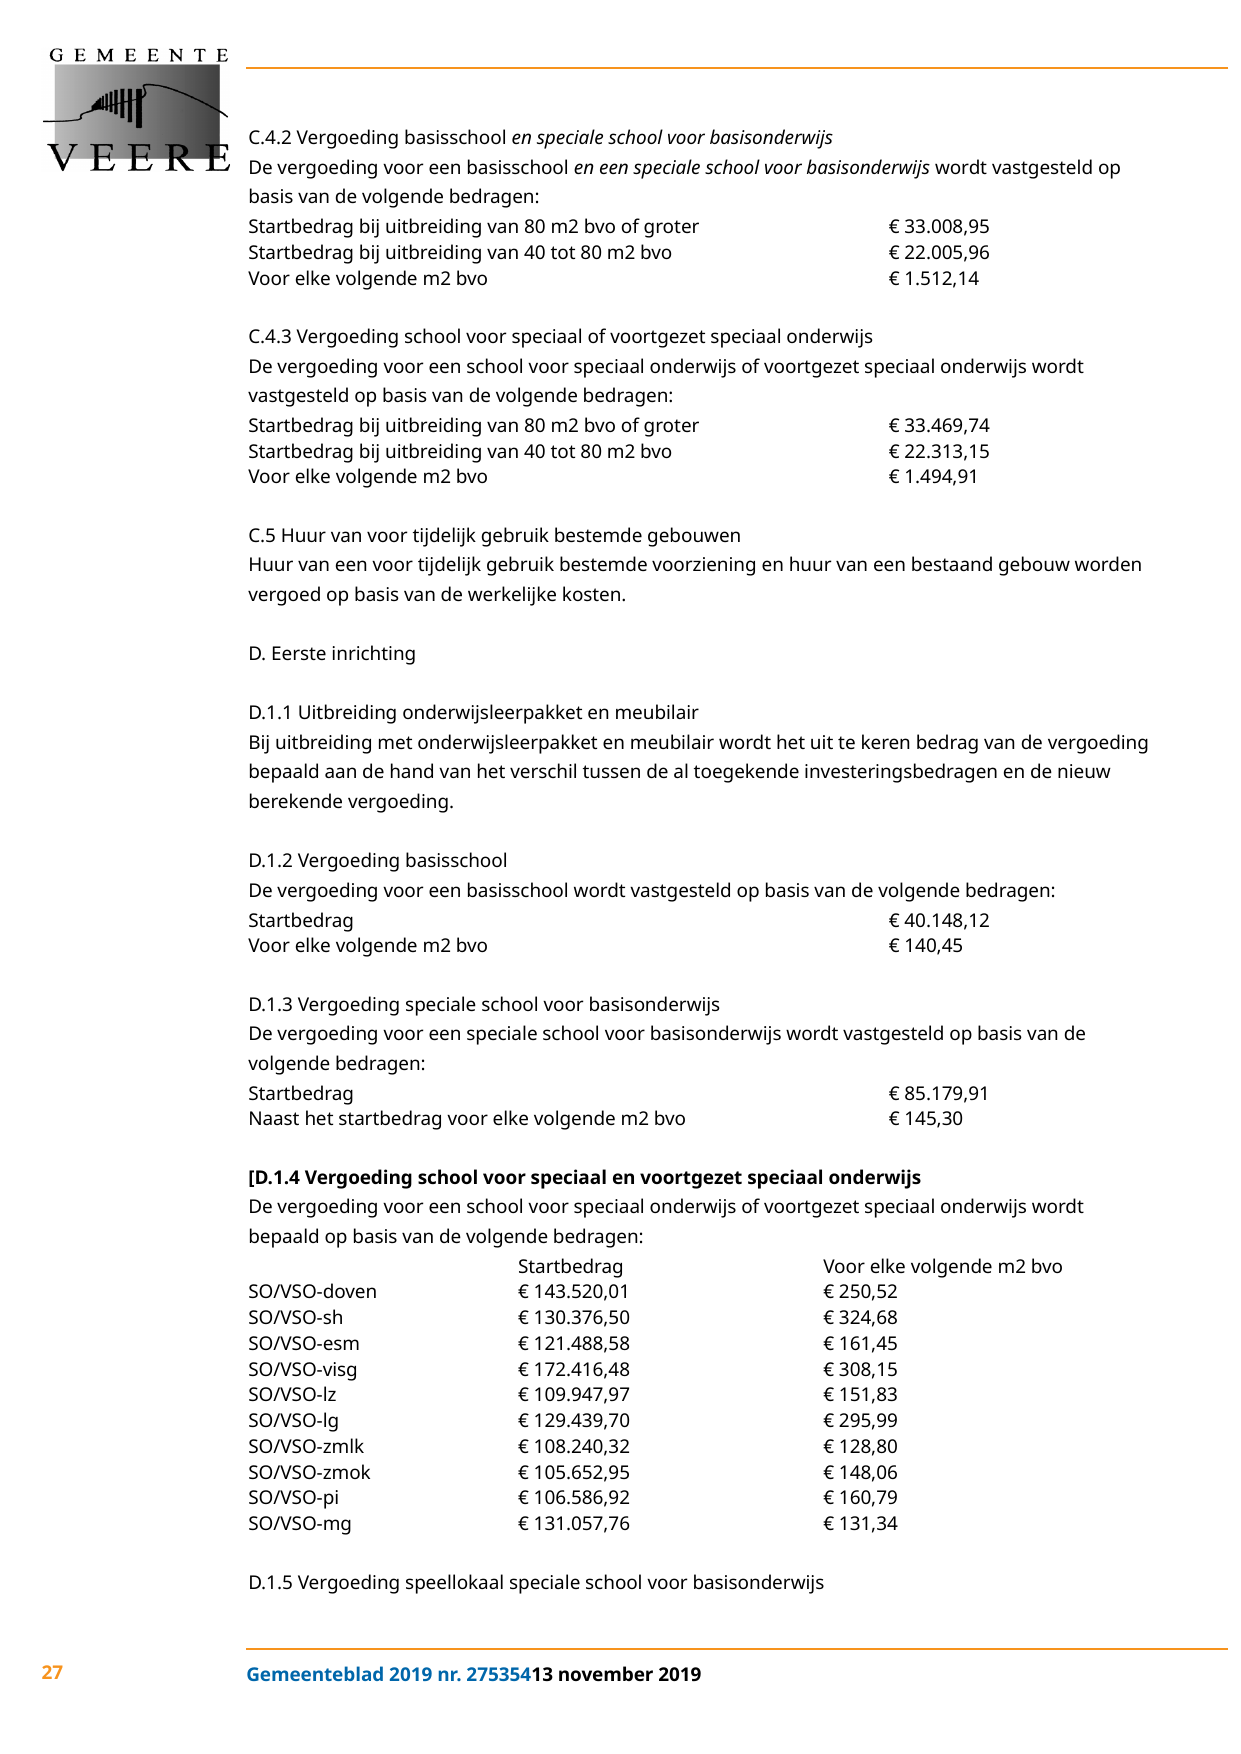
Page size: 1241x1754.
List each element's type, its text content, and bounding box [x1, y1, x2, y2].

table_cell € 108.240,32 [518, 1433, 823, 1459]
table_cell SO/VSO-mg [248, 1510, 518, 1536]
table_cell SO/VSO-doven [248, 1279, 518, 1304]
table_cell Voor elke volgende m2 bvo [248, 933, 888, 958]
table_cell SO/VSO-zmok [248, 1459, 518, 1484]
text Bij uitbreiding met onderwijsleerpakket en meubilair wordt het uit te keren bedrag van de vergoeding bepaald aan de hand van het verschil tussen de al toegekende investeringsbedragen en de nieuw berekende vergoeding. [248, 729, 1152, 814]
text D.1.3 Vergoeding speciale school voor basisonderwijs [248, 991, 1152, 1017]
table_cell € 105.652,95 [518, 1459, 823, 1484]
table_header Voor elke volgende m2 bvo [823, 1253, 1152, 1279]
text D. Eerste inrichting [248, 640, 1152, 666]
table_cell € 1.512,14 [889, 265, 1152, 290]
table_cell € 172.416,48 [518, 1356, 823, 1382]
table_header € 33.469,74 [889, 412, 1152, 438]
table_cell € 1.494,91 [889, 464, 1152, 489]
table_header Startbedrag [248, 1080, 888, 1106]
text C.5 Huur van voor tijdelijk gebruik bestemde gebouwen [248, 522, 1152, 548]
picture [41, 47, 231, 172]
table_cell € 22.313,15 [889, 438, 1152, 463]
table_cell SO/VSO-lz [248, 1382, 518, 1407]
table_cell SO/VSO-sh [248, 1305, 518, 1330]
table_cell € 130.376,50 [518, 1305, 823, 1330]
table_cell € 128,80 [823, 1433, 1152, 1459]
table_cell € 160,79 [823, 1485, 1152, 1510]
table_cell € 250,52 [823, 1279, 1152, 1304]
table_cell Startbedrag bij uitbreiding van 40 tot 80 m2 bvo [248, 438, 888, 463]
text C.4.3 Vergoeding school voor speciaal of voortgezet speciaal onderwijs [248, 323, 1152, 349]
text De vergoeding voor een basisschool en een speciale school voor basisonderwijs wordt vastgesteld op basis van de volgende bedragen: [248, 154, 1152, 209]
table_cell € 140,45 [889, 933, 1152, 958]
table_cell € 22.005,96 [889, 239, 1152, 265]
text D.1.2 Vergoeding basisschool [248, 847, 1152, 873]
table_header € 33.008,95 [889, 213, 1152, 239]
table_cell SO/VSO-zmlk [248, 1433, 518, 1459]
table_cell € 295,99 [823, 1408, 1152, 1433]
table_cell € 148,06 [823, 1459, 1152, 1484]
table_header Startbedrag [518, 1253, 823, 1279]
table_header € 85.179,91 [889, 1080, 1152, 1106]
table_header € 40.148,12 [889, 907, 1152, 932]
text D.1.5 Vergoeding speellokaal speciale school voor basisonderwijs [248, 1569, 1152, 1594]
table_cell Voor elke volgende m2 bvo [248, 464, 888, 489]
table_cell SO/VSO-pi [248, 1485, 518, 1510]
table_cell € 109.947,97 [518, 1382, 823, 1407]
table_header Startbedrag bij uitbreiding van 80 m2 bvo of groter [248, 412, 888, 438]
table_cell SO/VSO-visg [248, 1356, 518, 1382]
table_cell € 131.057,76 [518, 1510, 823, 1536]
table_cell € 121.488,58 [518, 1330, 823, 1356]
table_cell € 308,15 [823, 1356, 1152, 1382]
table_cell € 106.586,92 [518, 1485, 823, 1510]
table_cell Voor elke volgende m2 bvo [248, 265, 888, 290]
table_cell SO/VSO-lg [248, 1408, 518, 1433]
text [D.1.4 Vergoeding school voor speciaal en voortgezet speciaal onderwijs [248, 1164, 1152, 1190]
table_header Startbedrag bij uitbreiding van 80 m2 bvo of groter [248, 213, 888, 239]
text De vergoeding voor een basisschool wordt vastgesteld op basis van de volgende bedragen: [248, 877, 1152, 903]
text De vergoeding voor een school voor speciaal onderwijs of voortgezet speciaal onderwijs wordt bepaald op basis van de volgende bedragen: [248, 1194, 1152, 1249]
table_cell € 143.520,01 [518, 1279, 823, 1304]
text Huur van een voor tijdelijk gebruik bestemde voorziening en huur van een bestaand gebouw worden vergoed op basis van de werkelijke kosten. [248, 552, 1152, 607]
text C.4.2 Vergoeding basisschool en speciale school voor basisonderwijs [248, 124, 1152, 150]
text De vergoeding voor een speciale school voor basisonderwijs wordt vastgesteld op basis van de volgende bedragen: [248, 1021, 1152, 1076]
table_cell Naast het startbedrag voor elke volgende m2 bvo [248, 1106, 888, 1131]
table_cell € 161,45 [823, 1330, 1152, 1356]
table_cell SO/VSO-esm [248, 1330, 518, 1356]
table_cell € 151,83 [823, 1382, 1152, 1407]
table_cell € 129.439,70 [518, 1408, 823, 1433]
table_cell € 324,68 [823, 1305, 1152, 1330]
table_cell € 131,34 [823, 1510, 1152, 1536]
text De vergoeding voor een school voor speciaal onderwijs of voortgezet speciaal onderwijs wordt vastgesteld op basis van de volgende bedragen: [248, 353, 1152, 408]
table_cell € 145,30 [889, 1106, 1152, 1131]
table_header [248, 1253, 518, 1279]
table_cell Startbedrag bij uitbreiding van 40 tot 80 m2 bvo [248, 239, 888, 265]
table_header Startbedrag [248, 907, 888, 932]
text D.1.1 Uitbreiding onderwijsleerpakket en meubilair [248, 699, 1152, 725]
